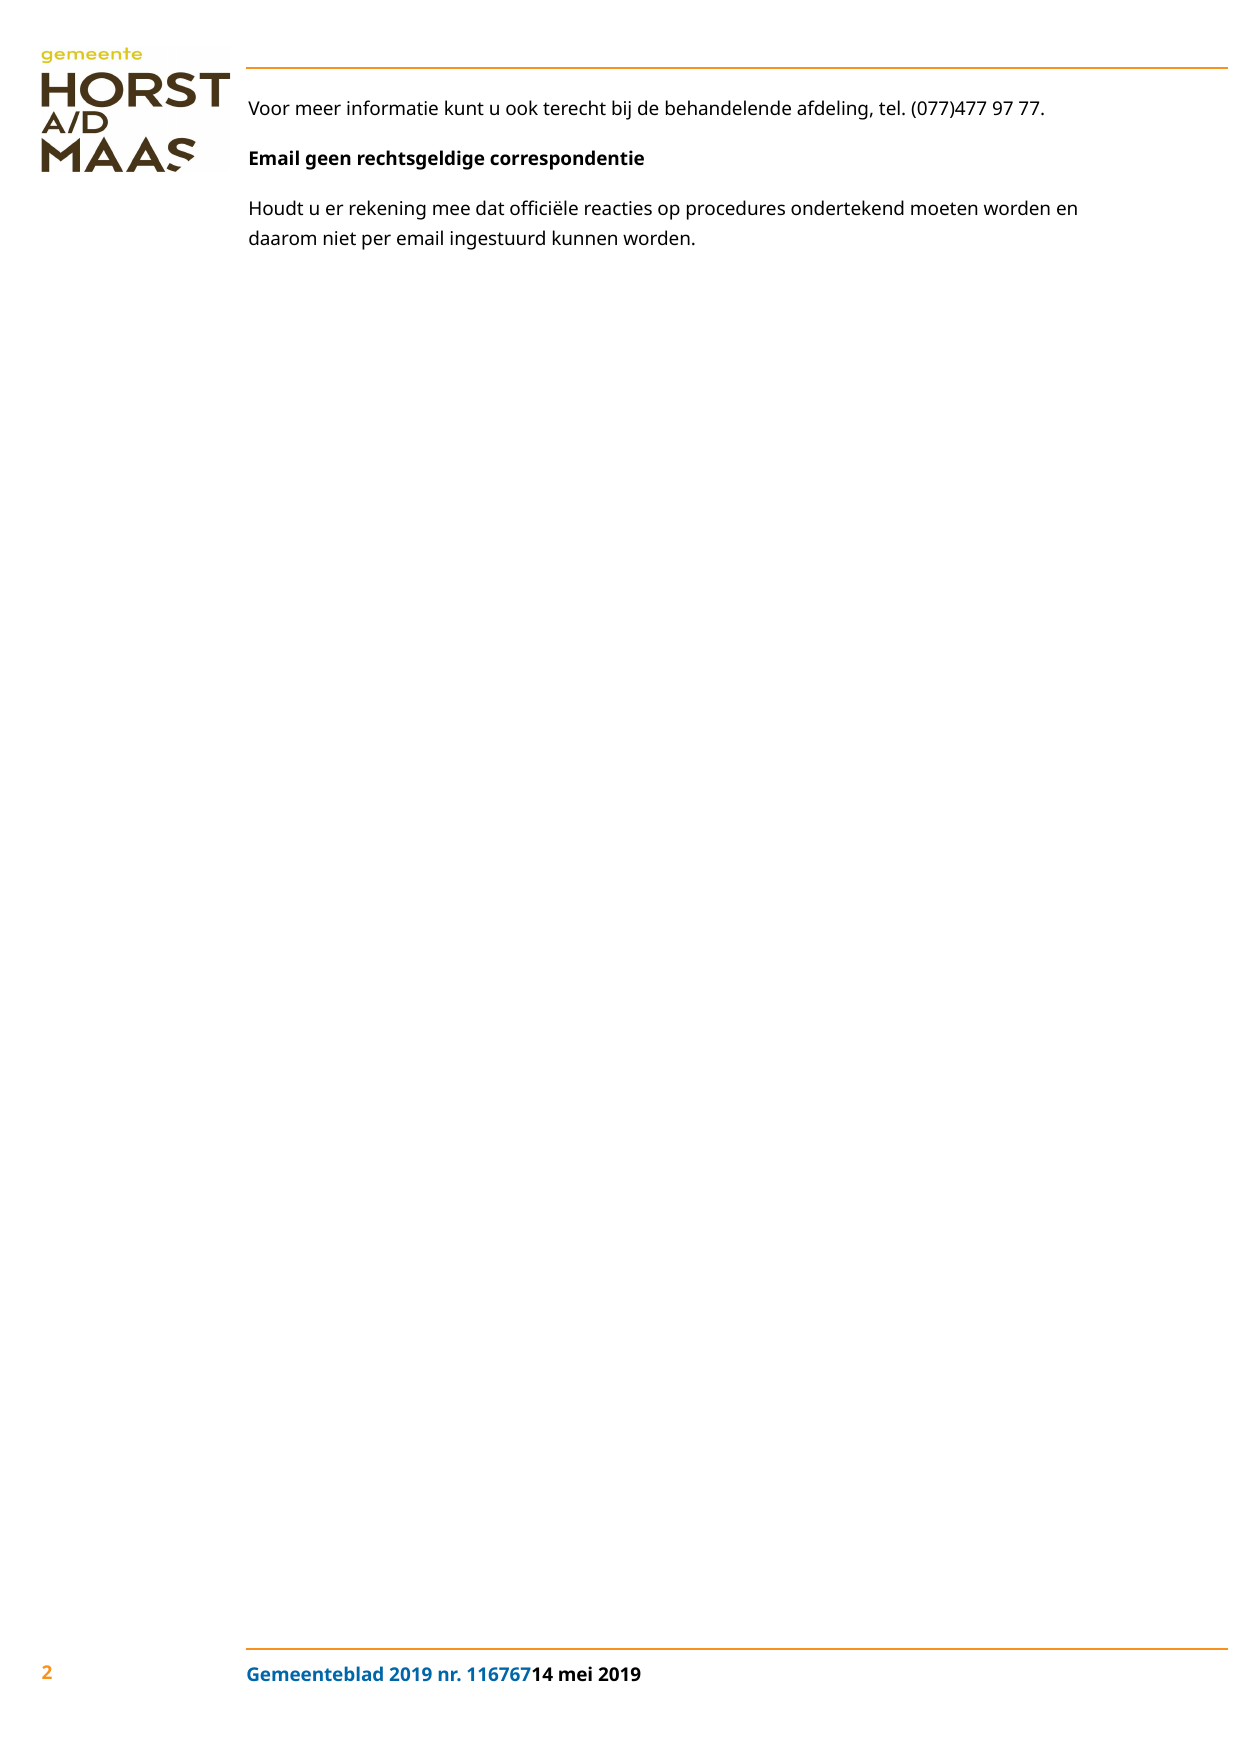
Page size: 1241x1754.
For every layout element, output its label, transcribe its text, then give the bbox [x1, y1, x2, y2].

text Email geen rechtsgeldige correspondentie [248, 145, 1152, 171]
text Houdt u er rekening mee dat officiële reacties op procedures ondertekend moeten worden en daarom niet per email ingestuurd kunnen worden. [248, 196, 1152, 251]
text Voor meer informatie kunt u ook terecht bij de behandelende afdeling, tel. (077)477 97 77. [248, 95, 1152, 121]
picture [41, 47, 231, 172]
